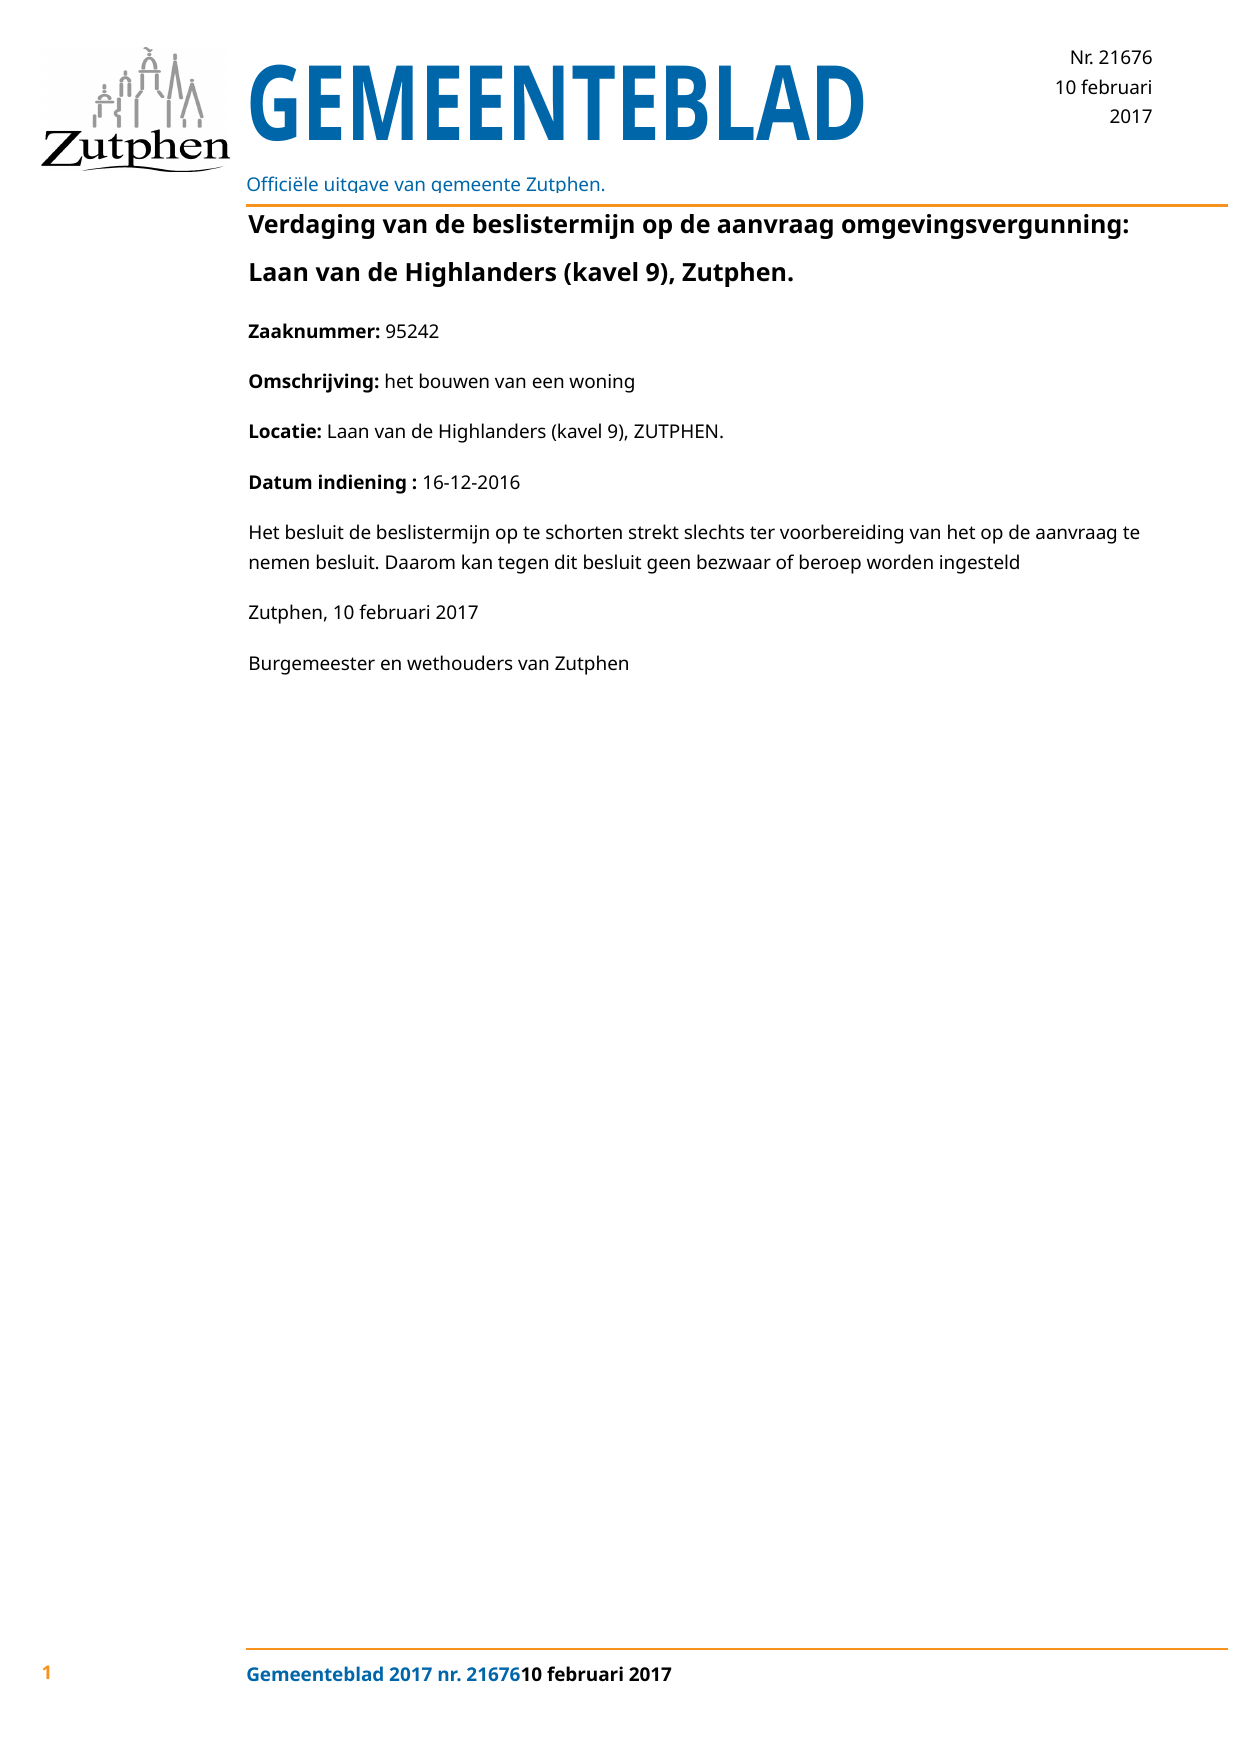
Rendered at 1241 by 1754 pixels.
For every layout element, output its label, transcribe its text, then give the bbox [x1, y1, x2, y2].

text Datum indiening : 16-12-2016 [248, 469, 1152, 495]
text Zutphen, 10 februari 2017 [248, 599, 1152, 625]
text Omschrijving: het bouwen van een woning [248, 368, 1152, 394]
text Verdaging van de beslistermijn op de aanvraag omgevingsvergunning: Laan van de Highlanders (kavel 9), Zutphen. [248, 207, 1152, 288]
text Het besluit de beslistermijn op te schorten strekt slechts ter voorbereiding van het op de aanvraag te nemen besluit. Daarom kan tegen dit besluit geen bezwaar of beroep worden ingesteld [248, 519, 1152, 575]
picture [41, 47, 231, 172]
text Zaaknummer: 95242 [248, 318, 1152, 344]
text Locatie: Laan van de Highlanders (kavel 9), ZUTPHEN. [248, 419, 1152, 444]
text Burgemeester en wethouders van Zutphen [248, 650, 1152, 676]
